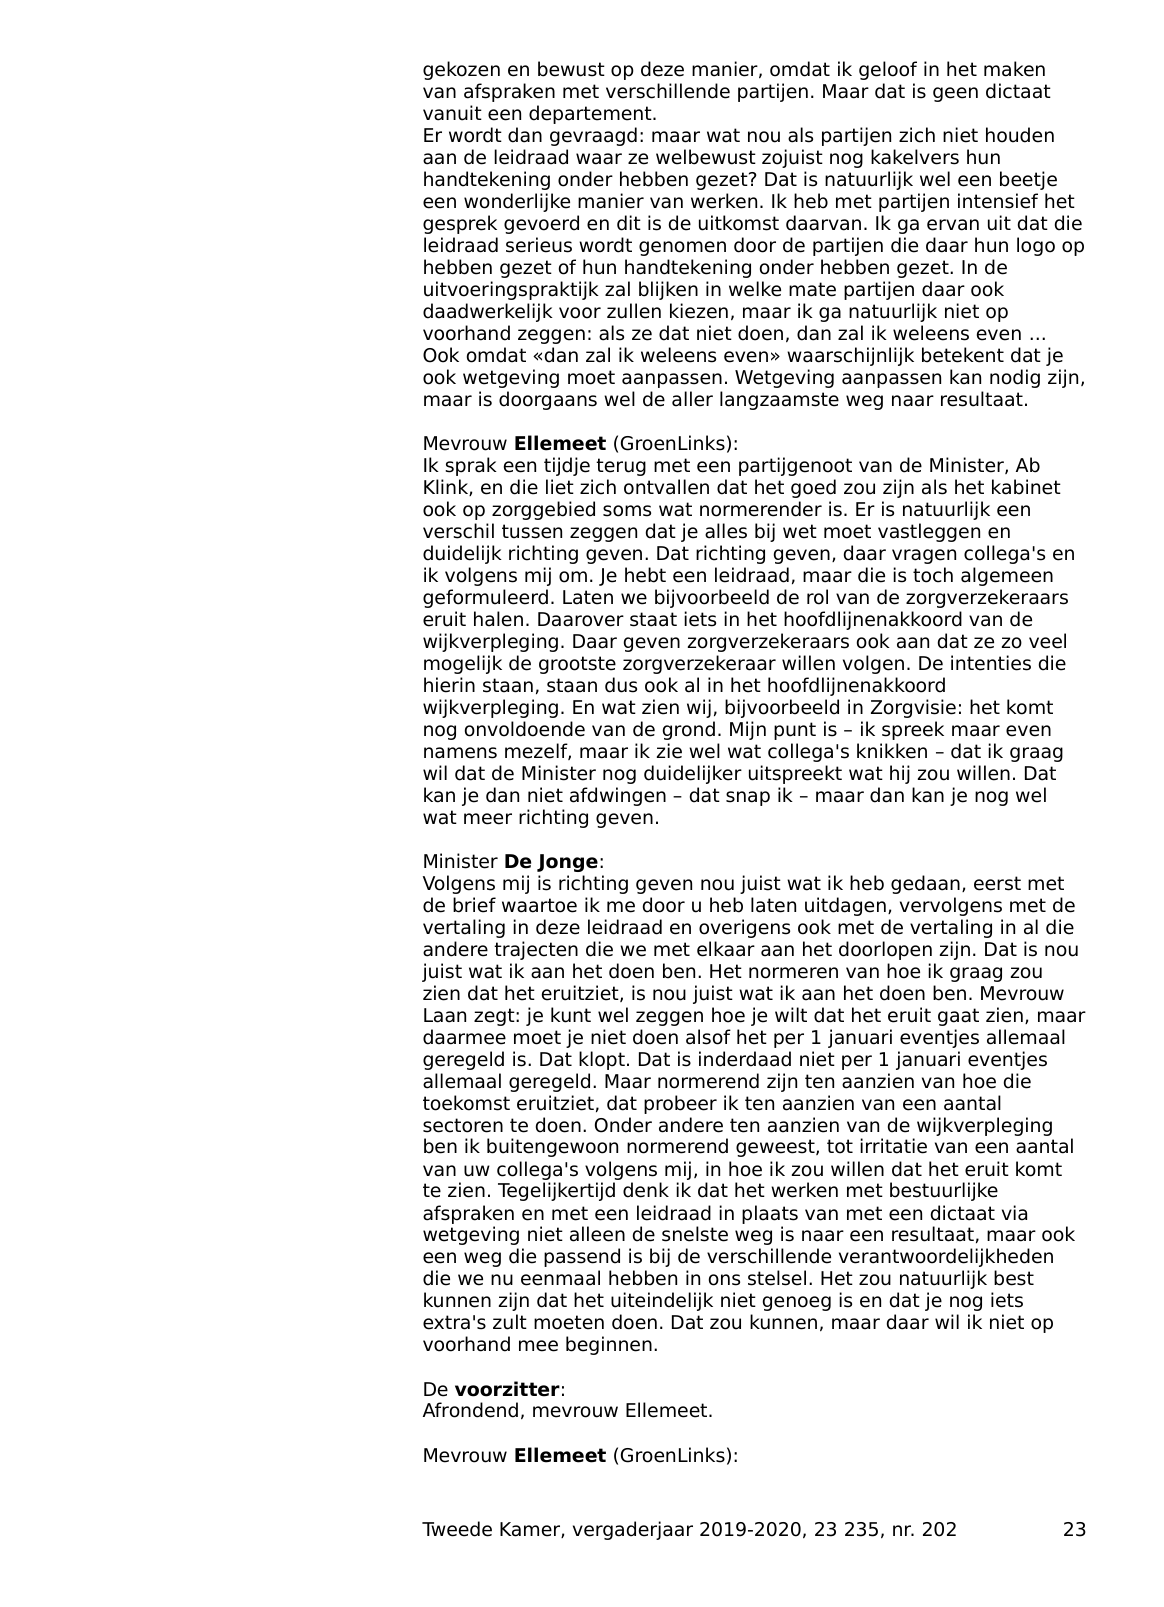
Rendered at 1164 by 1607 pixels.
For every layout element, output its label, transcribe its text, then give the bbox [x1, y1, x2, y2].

text Er wordt dan gevraagd: maar wat nou als partijen zich niet houden aan de leidraad waar ze welbewust zojuist nog kakelvers hun handtekening onder hebben gezet? Dat is natuurlijk wel een beetje een wonderlijke manier van werken. Ik heb met partijen intensief het gesprek gevoerd en dit is de uitkomst daarvan. Ik ga ervan uit dat die leidraad serieus wordt genomen door de partijen die daar hun logo op hebben gezet of hun handtekening onder hebben gezet. In de uitvoeringspraktijk zal blijken in welke mate partijen daar ook daadwerkelijk voor zullen kiezen, maar ik ga natuurlijk niet op voorhand zeggen: als ze dat niet doen, dan zal ik weleens even ... Ook omdat «dan zal ik weleens even» waarschijnlijk betekent dat je ook wetgeving moet aanpassen. Wetgeving aanpassen kan nodig zijn, maar is doorgaans wel de aller langzaamste weg naar resultaat. [422, 125, 1087, 411]
text gekozen en bewust op deze manier, omdat ik geloof in het maken van afspraken met verschillende partijen. Maar dat is geen dictaat vanuit een departement. [422, 59, 1087, 125]
text Mevrouw Ellemeet (GroenLinks): [422, 1444, 1087, 1467]
text Mevrouw Ellemeet (GroenLinks): [422, 433, 1087, 455]
text Ik sprak een tijdje terug met een partijgenoot van de Minister, Ab Klink, en die liet zich ontvallen dat het goed zou zijn als het kabinet ook op zorggebied soms wat normerender is. Er is natuurlijk een verschil tussen zeggen dat je alles bij wet moet vastleggen en duidelijk richting geven. Dat richting geven, daar vragen collega's en ik volgens mij om. Je hebt een leidraad, maar die is toch algemeen geformuleerd. Laten we bijvoorbeeld de rol van de zorgverzekeraars eruit halen. Daarover staat iets in het hoofdlijnenakkoord van de wijkverpleging. Daar geven zorgverzekeraars ook aan dat ze zo veel mogelijk de grootste zorgverzekeraar willen volgen. De intenties die hierin staan, staan dus ook al in het hoofdlijnenakkoord wijkverpleging. En wat zien wij, bijvoorbeeld in Zorgvisie: het komt nog onvoldoende van de grond. Mijn punt is – ik spreek maar even namens mezelf, maar ik zie wel wat collega's knikken – dat ik graag wil dat de Minister nog duidelijker uitspreekt wat hij zou willen. Dat kan je dan niet afdwingen – dat snap ik – maar dan kan je nog wel wat meer richting geven. [422, 455, 1087, 828]
text Afrondend, mevrouw Ellemeet. [422, 1400, 1087, 1422]
text De voorzitter: [422, 1378, 1087, 1400]
text Minister De Jonge: [422, 851, 1087, 873]
text Volgens mij is richting geven nou juist wat ik heb gedaan, eerst met de brief waartoe ik me door u heb laten uitdagen, vervolgens met de vertaling in deze leidraad en overigens ook met de vertaling in al die andere trajecten die we met elkaar aan het doorlopen zijn. Dat is nou juist wat ik aan het doen ben. Het normeren van hoe ik graag zou zien dat het eruitziet, is nou juist wat ik aan het doen ben. Mevrouw Laan zegt: je kunt wel zeggen hoe je wilt dat het eruit gaat zien, maar daarmee moet je niet doen alsof het per 1 januari eventjes allemaal geregeld is. Dat klopt. Dat is inderdaad niet per 1 januari eventjes allemaal geregeld. Maar normerend zijn ten aanzien van hoe die toekomst eruitziet, dat probeer ik ten aanzien van een aantal sectoren te doen. Onder andere ten aanzien van de wijkverpleging ben ik buitengewoon normerend geweest, tot irritatie van een aantal van uw collega's volgens mij, in hoe ik zou willen dat het eruit komt te zien. Tegelijkertijd denk ik dat het werken met bestuurlijke afspraken en met een leidraad in plaats van met een dictaat via wetgeving niet alleen de snelste weg is naar een resultaat, maar ook een weg die passend is bij de verschillende verantwoordelijkheden die we nu eenmaal hebben in ons stelsel. Het zou natuurlijk best kunnen zijn dat het uiteindelijk niet genoeg is en dat je nog iets extra's zult moeten doen. Dat zou kunnen, maar daar wil ik niet op voorhand mee beginnen. [422, 873, 1087, 1356]
